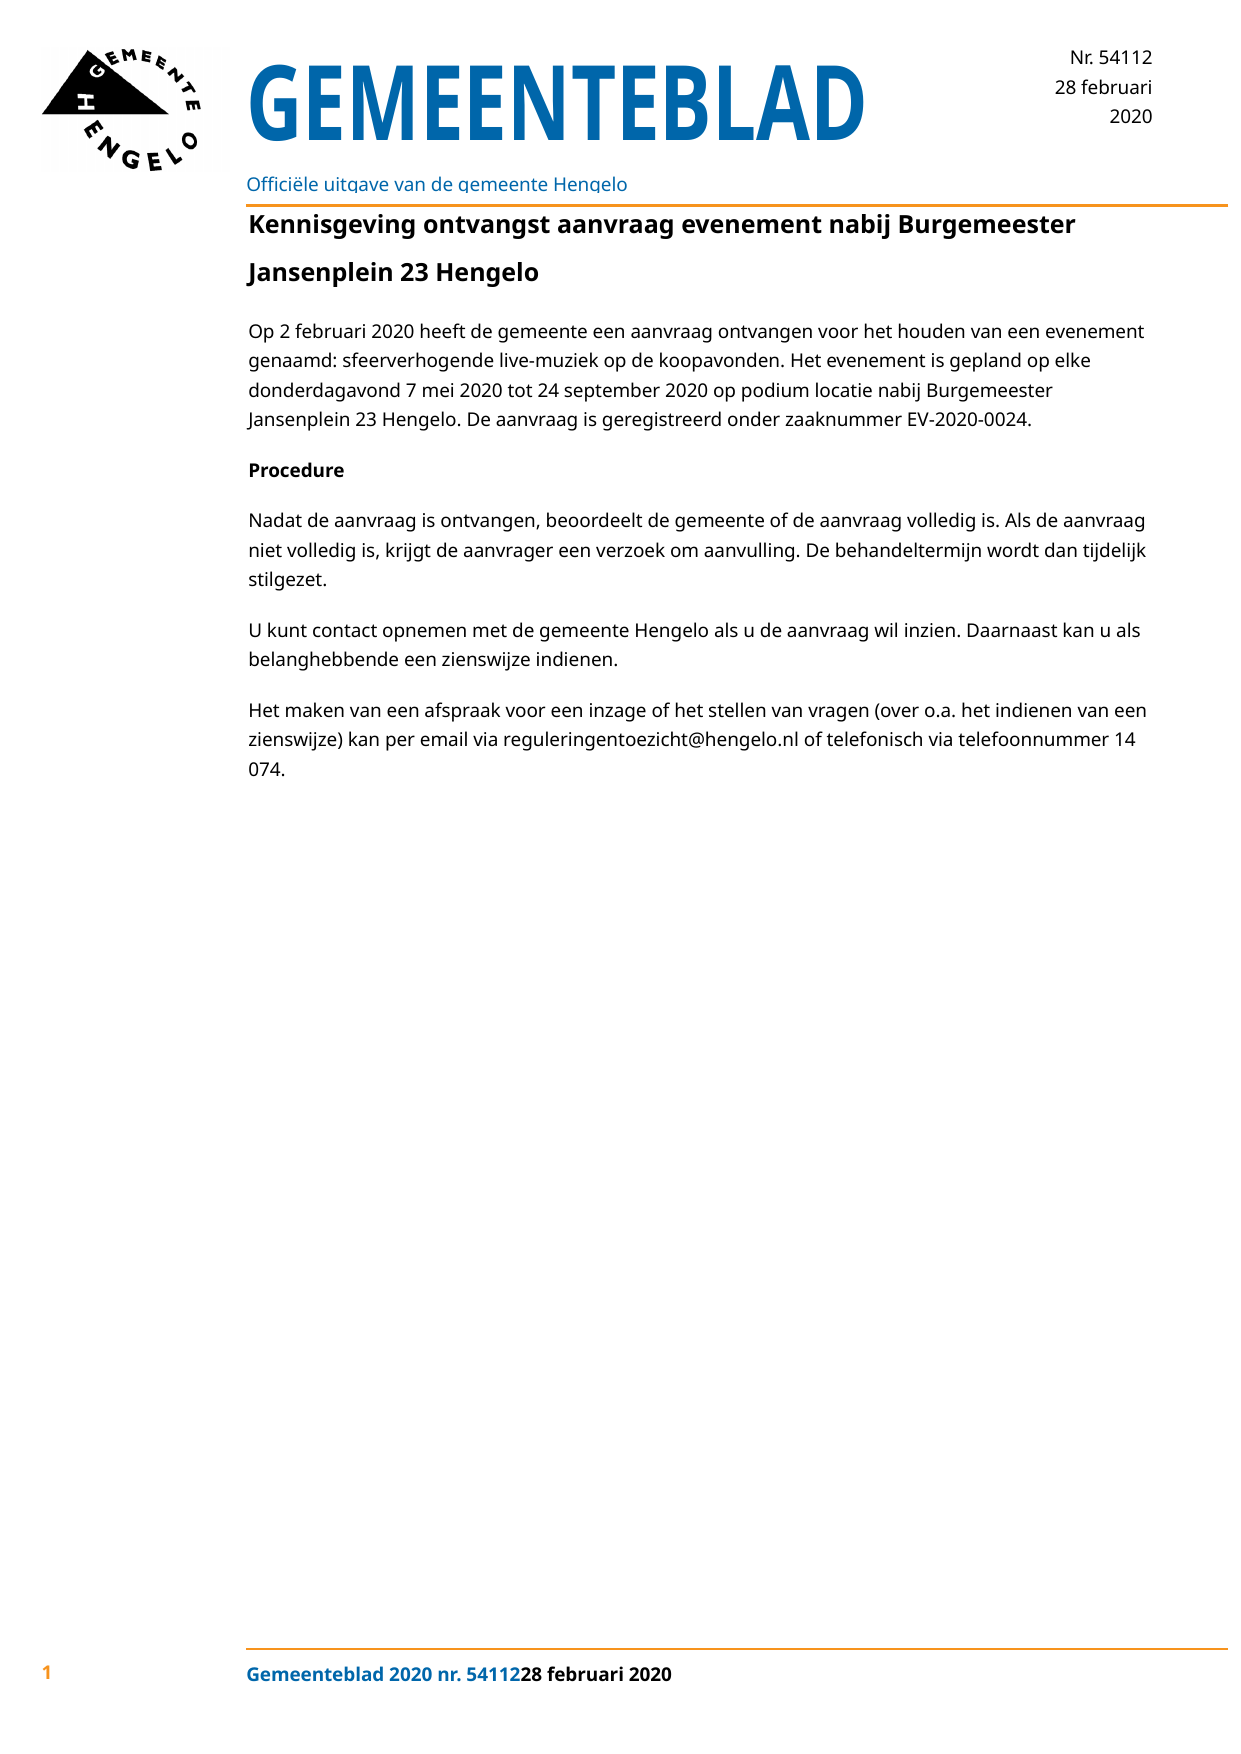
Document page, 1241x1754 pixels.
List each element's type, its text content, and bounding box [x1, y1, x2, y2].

text Procedure [248, 457, 1152, 483]
text U kunt contact opnemen met de gemeente Hengelo als u de aanvraag wil inzien. Daarnaast kan u als belanghebbende een zienswijze indienen. [248, 617, 1152, 672]
picture [41, 47, 231, 172]
text Nadat de aanvraag is ontvangen, beoordeelt de gemeente of de aanvraag volledig is. Als de aanvraag niet volledig is, krijgt de aanvrager een verzoek om aanvulling. De behandeltermijn wordt dan tijdelijk stilgezet. [248, 507, 1152, 592]
text Op 2 februari 2020 heeft de gemeente een aanvraag ontvangen voor het houden van een evenement genaamd: sfeerverhogende live-muziek op de koopavonden. Het evenement is gepland op elke donderdagavond 7 mei 2020 tot 24 september 2020 op podium locatie nabij Burgemeester Jansenplein 23 Hengelo. De aanvraag is geregistreerd onder zaaknummer EV-2020-0024. [248, 318, 1152, 432]
text Kennisgeving ontvangst aanvraag evenement nabij Burgemeester Jansenplein 23 Hengelo [248, 207, 1152, 288]
text Het maken van een afspraak voor een inzage of het stellen van vragen (over o.a. het indienen van een zienswijze) kan per email via reguleringentoezicht@hengelo.nl of telefonisch via telefoonnummer 14 074. [248, 697, 1152, 782]
